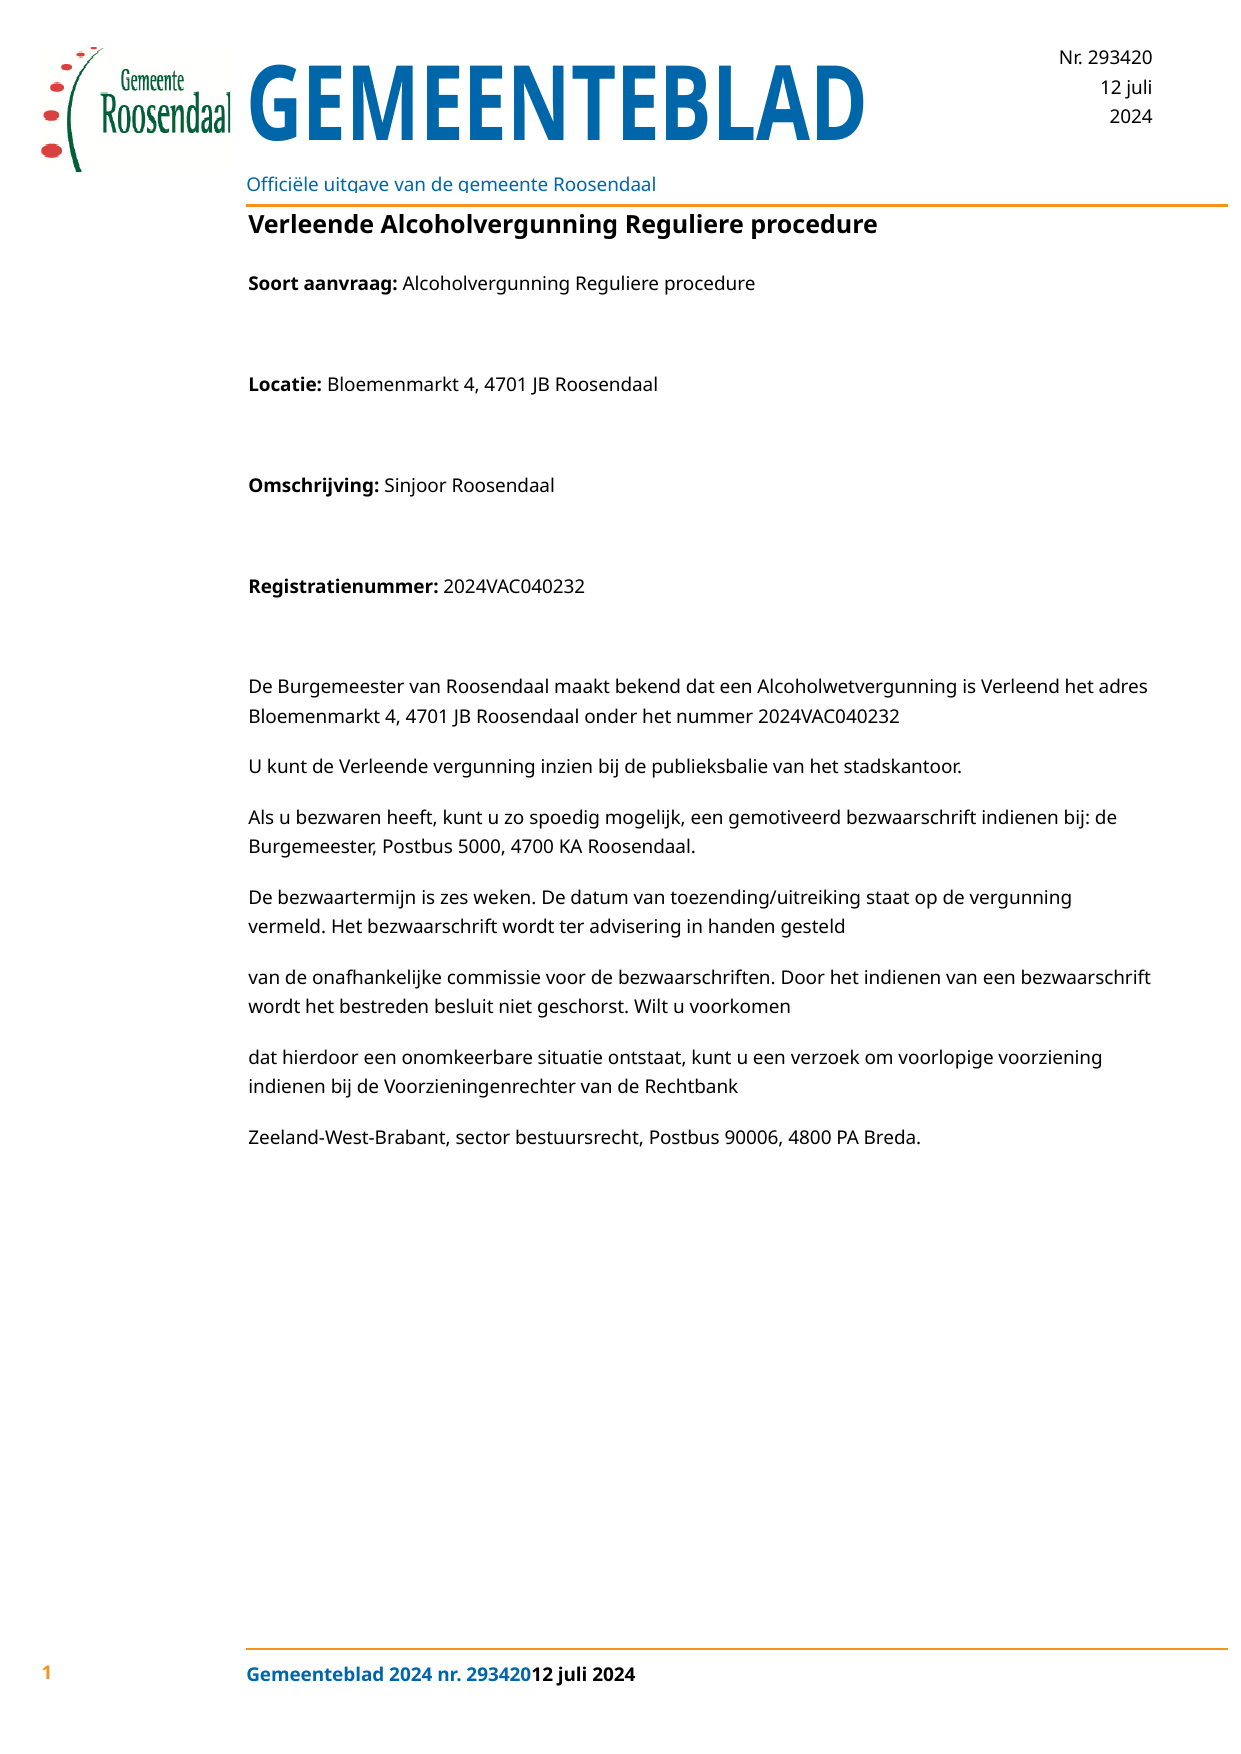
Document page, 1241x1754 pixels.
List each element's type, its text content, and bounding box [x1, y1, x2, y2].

text Omschrijving: Sinjoor Roosendaal [248, 472, 1152, 498]
text Registratienummer: 2024VAC040232 [248, 573, 1152, 598]
text Verleende Alcoholvergunning Reguliere procedure [248, 207, 1152, 241]
text Zeeland-West-Brabant, sector bestuursrecht, Postbus 90006, 4800 PA Breda. [248, 1124, 1152, 1150]
text U kunt de Verleende vergunning inzien bij de publieksbalie van het stadskantoor. [248, 754, 1152, 779]
text dat hierdoor een onomkeerbare situatie ontstaat, kunt u een verzoek om voorlopige voorziening indienen bij de Voorzieningenrechter van de Rechtbank [248, 1044, 1152, 1099]
picture [41, 47, 231, 172]
text De bezwaartermijn is zes weken. De datum van toezending/uitreiking staat op de vergunning vermeld. Het bezwaarschrift wordt ter advisering in handen gesteld [248, 884, 1152, 939]
text Soort aanvraag: Alcoholvergunning Reguliere procedure [248, 270, 1152, 296]
text Locatie: Bloemenmarkt 4, 4701 JB Roosendaal [248, 371, 1152, 397]
text van de onafhankelijke commissie voor de bezwaarschriften. Door het indienen van een bezwaarschrift wordt het bestreden besluit niet geschorst. Wilt u voorkomen [248, 964, 1152, 1019]
text Als u bezwaren heeft, kunt u zo spoedig mogelijk, een gemotiveerd bezwaarschrift indienen bij: de Burgemeester, Postbus 5000, 4700 KA Roosendaal. [248, 804, 1152, 859]
text De Burgemeester van Roosendaal maakt bekend dat een Alcoholwetvergunning is Verleend het adres Bloemenmarkt 4, 4701 JB Roosendaal onder het nummer 2024VAC040232 [248, 674, 1152, 729]
